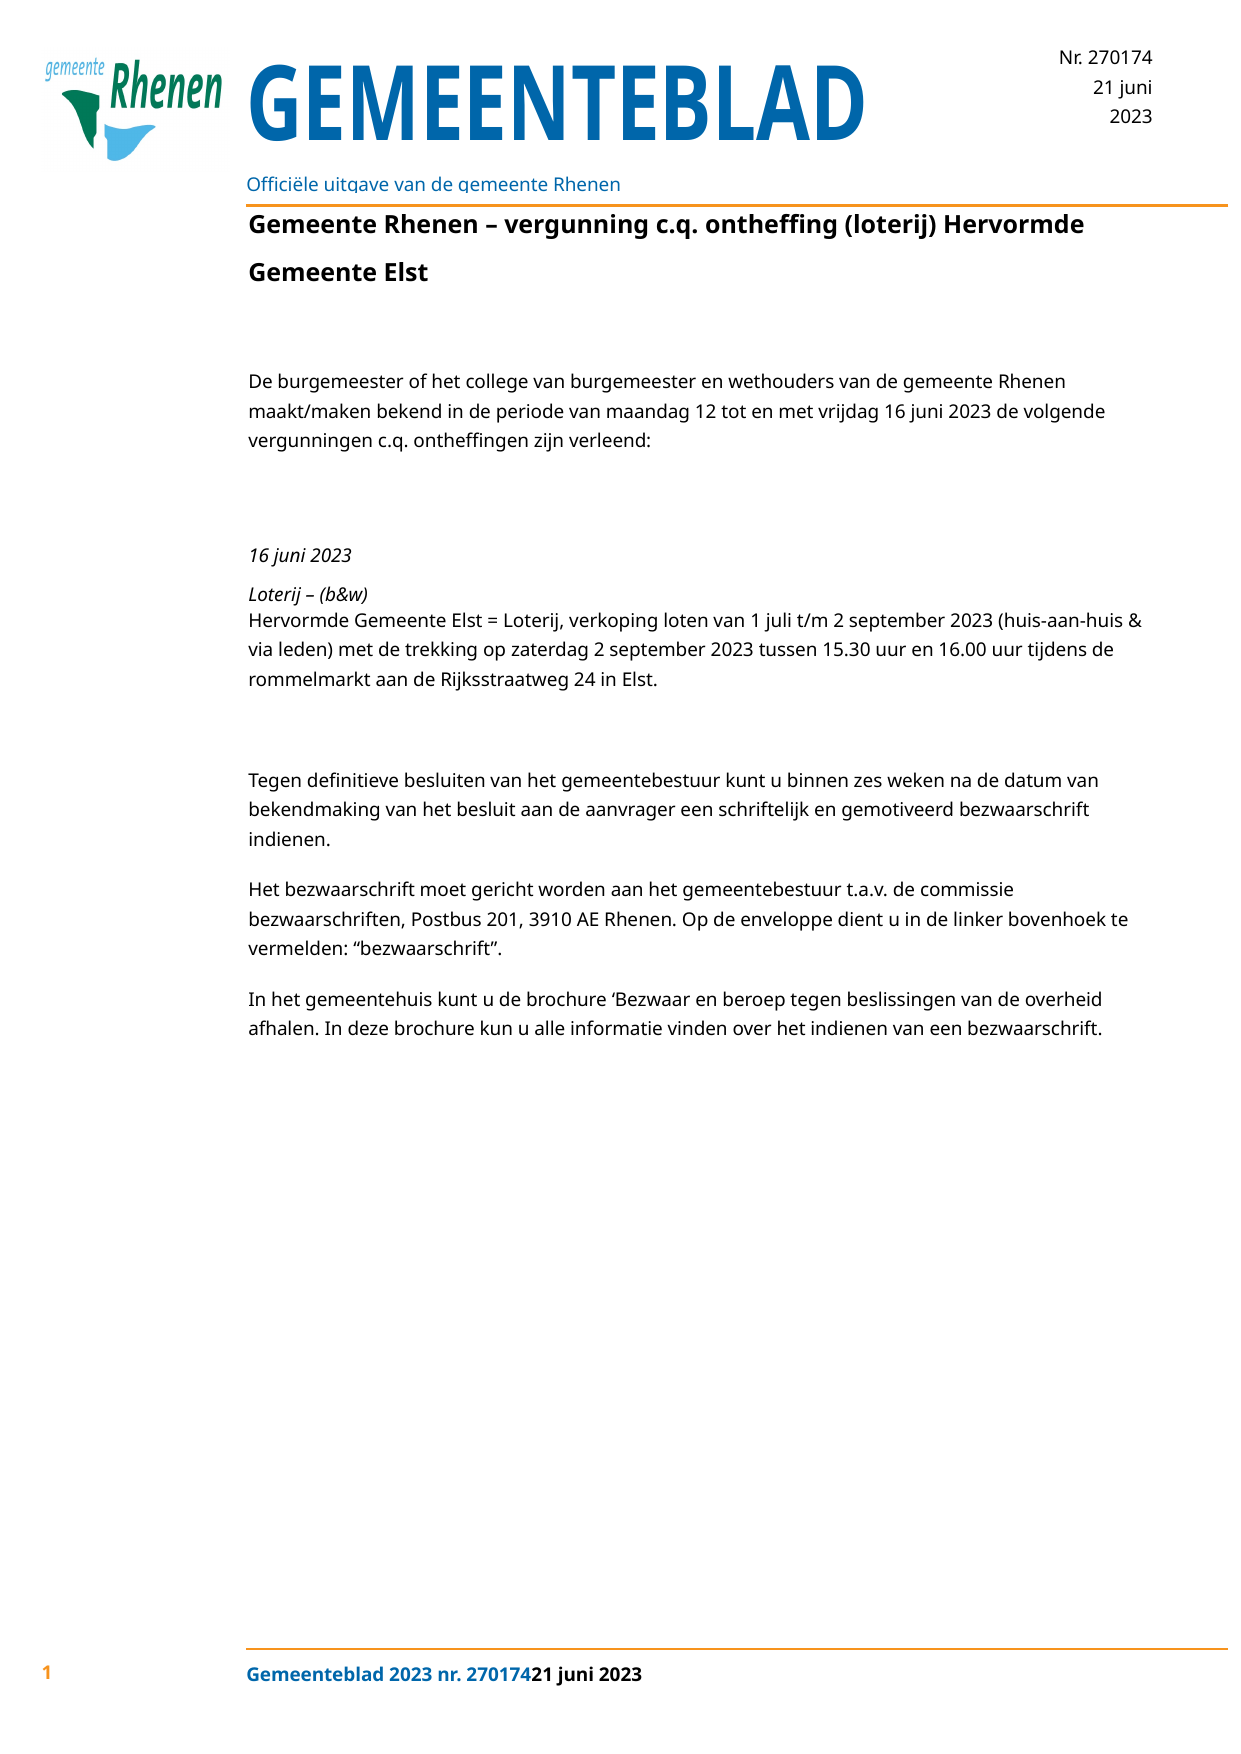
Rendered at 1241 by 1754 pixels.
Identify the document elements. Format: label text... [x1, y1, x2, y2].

text In het gemeentehuis kunt u de brochure ‘Bezwaar en beroep tegen beslissingen van de overheid afhalen. In deze brochure kun u alle informatie vinden over het indienen van een bezwaarschrift. [248, 986, 1152, 1041]
picture [41, 47, 231, 172]
text Loterij – (b&w) [248, 581, 1152, 607]
text 16 juni 2023 [248, 542, 1152, 568]
text De burgemeester of het college van burgemeester en wethouders van de gemeente Rhenen maakt/maken bekend in de periode van maandag 12 tot en met vrijdag 16 juni 2023 de volgende vergunningen c.q. ontheffingen zijn verleend: [248, 368, 1152, 453]
text Hervormde Gemeente Elst = Loterij, verkoping loten van 1 juli t/m 2 september 2023 (huis-aan-huis & via leden) met de trekking op zaterdag 2 september 2023 tussen 15.30 uur en 16.00 uur tijdens de rommelmarkt aan de Rijksstraatweg 24 in Elst. [248, 607, 1152, 692]
text Tegen definitieve besluiten van het gemeentebestuur kunt u binnen zes weken na de datum van bekendmaking van het besluit aan de aanvrager een schriftelijk en gemotiveerd bezwaarschrift indienen. [248, 767, 1152, 852]
text Gemeente Rhenen – vergunning c.q. ontheffing (loterij) Hervormde Gemeente Elst [248, 207, 1152, 288]
text Het bezwaarschrift moet gericht worden aan het gemeentebestuur t.a.v. de commissie bezwaarschriften, Postbus 201, 3910 AE Rhenen. Op de enveloppe dient u in de linker bovenhoek te vermelden: “bezwaarschrift”. [248, 876, 1152, 961]
